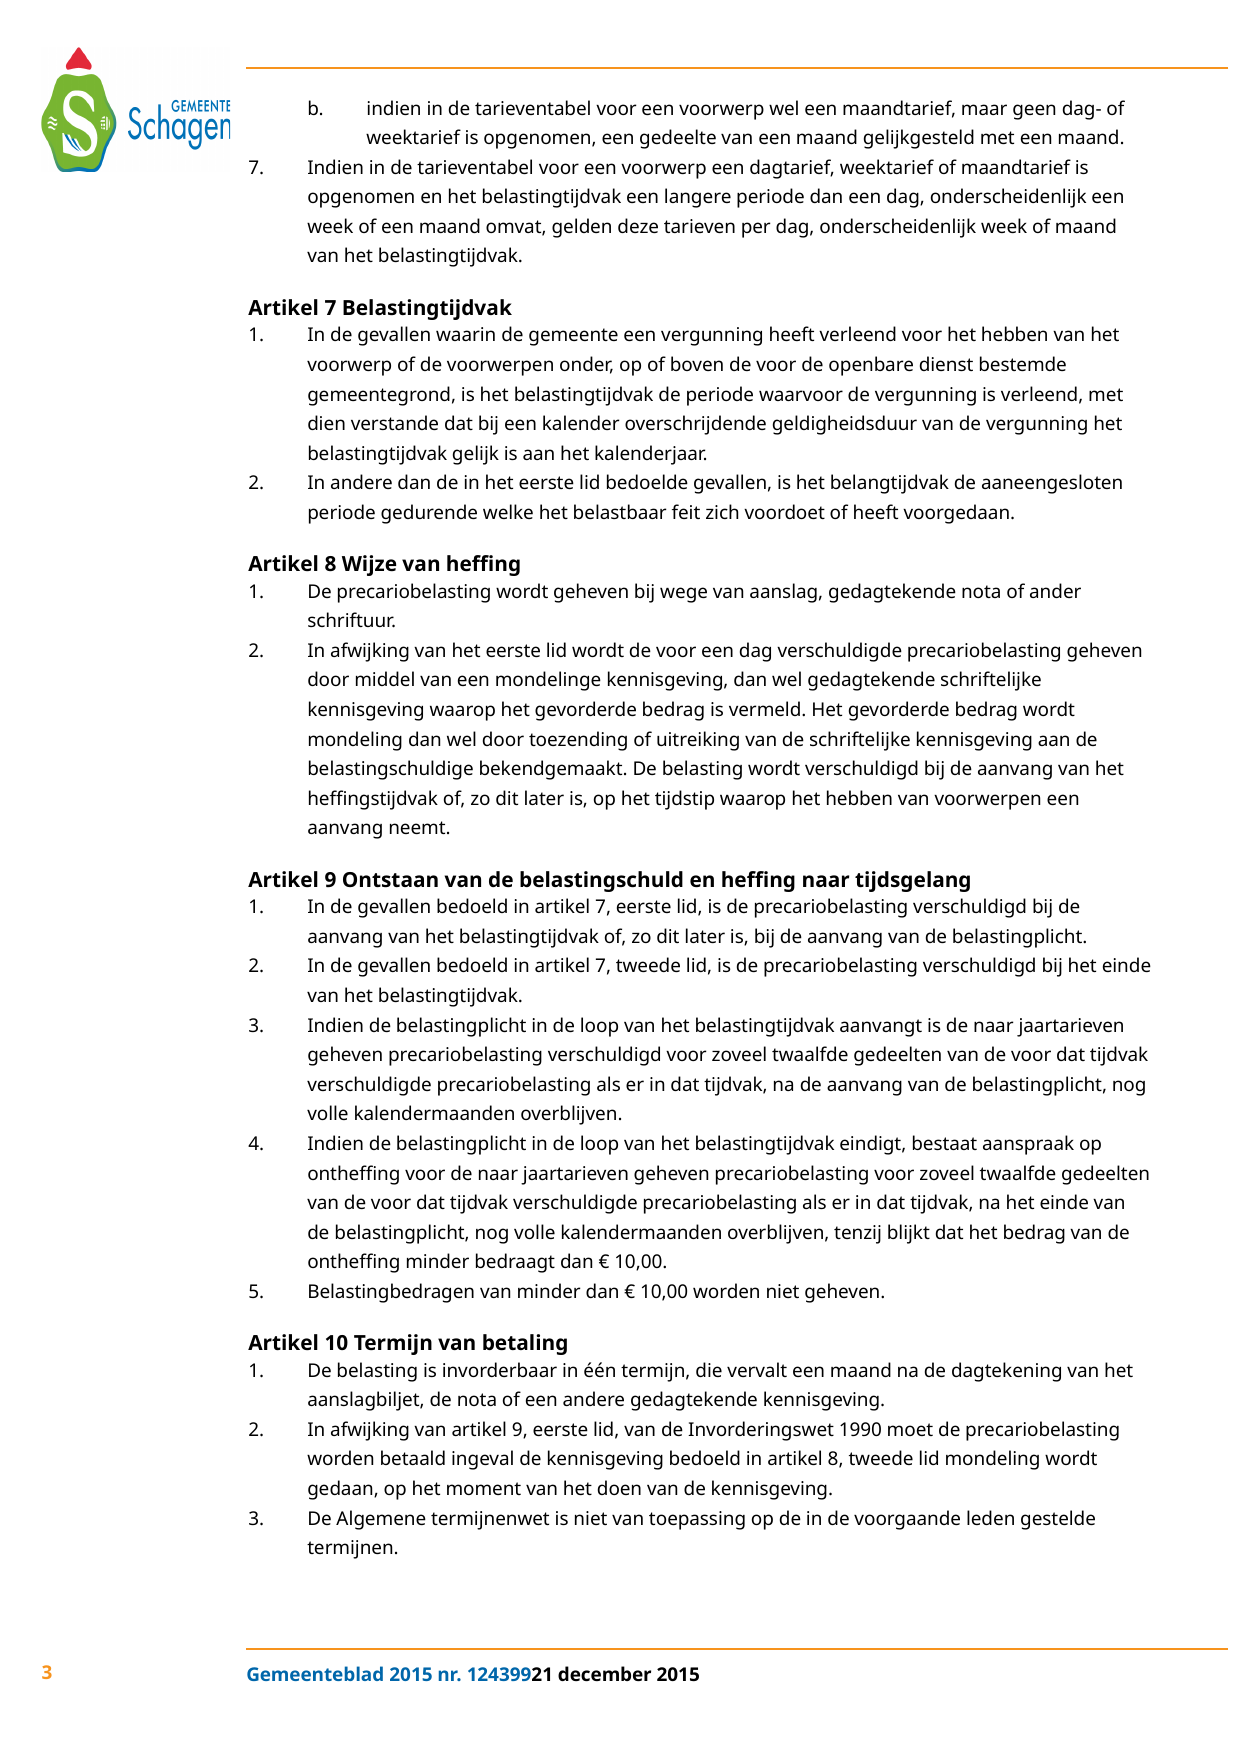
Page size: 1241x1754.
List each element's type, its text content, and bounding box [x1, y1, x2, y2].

list indien in de tarieventabel voor een voorwerp wel een maandtarief, maar geen dag- of weektarief is opgenomen, een gedeelte van een maand gelijkgesteld met een maand. [307, 95, 1152, 150]
text Artikel 9 Ontstaan van de belastingschuld en heffing naar tijdsgelang [248, 865, 1152, 893]
list Indien in de tarieventabel voor een voorwerp een dagtarief, weektarief of maandtarief is opgenomen en het belastingtijdvak een langere periode dan een dag, onderscheidenlijk een week of een maand omvat, gelden deze tarieven per dag, onderscheidenlijk week of maand van het belastingtijdvak. [248, 154, 1152, 268]
list Belastingbedragen van minder dan € 10,00 worden niet geheven. [248, 1278, 1152, 1304]
list In de gevallen bedoeld in artikel 7, eerste lid, is de precariobelasting verschuldigd bij de aanvang van het belastingtijdvak of, zo dit later is, bij de aanvang van de belastingplicht. [248, 893, 1152, 949]
list De belasting is invorderbaar in één termijn, die vervalt een maand na de dagtekening van het aanslagbiljet, de nota of een andere gedagtekende kennisgeving. [248, 1357, 1152, 1412]
list In afwijking van artikel 9, eerste lid, van de Invorderingswet 1990 moet de precariobelasting worden betaald ingeval de kennisgeving bedoeld in artikel 8, tweede lid mondeling wordt gedaan, op het moment van het doen van de kennisgeving. [248, 1416, 1152, 1501]
list In andere dan de in het eerste lid bedoelde gevallen, is het belangtijdvak de aaneengesloten periode gedurende welke het belastbaar feit zich voordoet of heeft voorgedaan. [248, 469, 1152, 525]
list In de gevallen bedoeld in artikel 7, tweede lid, is de precariobelasting verschuldigd bij het einde van het belastingtijdvak. [248, 953, 1152, 1008]
list Indien de belastingplicht in de loop van het belastingtijdvak aanvangt is de naar jaartarieven geheven precariobelasting verschuldigd voor zoveel twaalfde gedeelten van de voor dat tijdvak verschuldigde precariobelasting als er in dat tijdvak, na de aanvang van de belastingplicht, nog volle kalendermaanden overblijven. [248, 1012, 1152, 1126]
text Artikel 10 Termijn van betaling [248, 1328, 1152, 1357]
list De precariobelasting wordt geheven bij wege van aanslag, gedagtekende nota of ander schriftuur. [248, 578, 1152, 633]
picture [41, 47, 231, 172]
list In de gevallen waarin de gemeente een vergunning heeft verleend voor het hebben van het voorwerp of de voorwerpen onder, op of boven de voor de openbare dienst bestemde gemeentegrond, is het belastingtijdvak de periode waarvoor de vergunning is verleend, met dien verstande dat bij een kalender overschrijdende geldigheidsduur van de vergunning het belastingtijdvak gelijk is aan het kalenderjaar. [248, 322, 1152, 466]
list In afwijking van het eerste lid wordt de voor een dag verschuldigde precariobelasting geheven door middel van een mondelinge kennisgeving, dan wel gedagtekende schriftelijke kennisgeving waarop het gevorderde bedrag is vermeld. Het gevorderde bedrag wordt mondeling dan wel door toezending of uitreiking van de schriftelijke kennisgeving aan de belastingschuldige bekendgemaakt. De belasting wordt verschuldigd bij de aanvang van het heffingstijdvak of, zo dit later is, op het tijdstip waarop het hebben van voorwerpen een aanvang neemt. [248, 637, 1152, 840]
text Artikel 8 Wijze van heffing [248, 549, 1152, 578]
text Artikel 7 Belastingtijdvak [248, 293, 1152, 322]
list De Algemene termijnenwet is niet van toepassing op de in de voorgaande leden gestelde termijnen. [248, 1505, 1152, 1560]
list Indien de belastingplicht in de loop van het belastingtijdvak eindigt, bestaat aanspraak op ontheffing voor de naar jaartarieven geheven precariobelasting voor zoveel twaalfde gedeelten van de voor dat tijdvak verschuldigde precariobelasting als er in dat tijdvak, na het einde van de belastingplicht, nog volle kalendermaanden overblijven, tenzij blijkt dat het bedrag van de ontheffing minder bedraagt dan € 10,00. [248, 1130, 1152, 1274]
